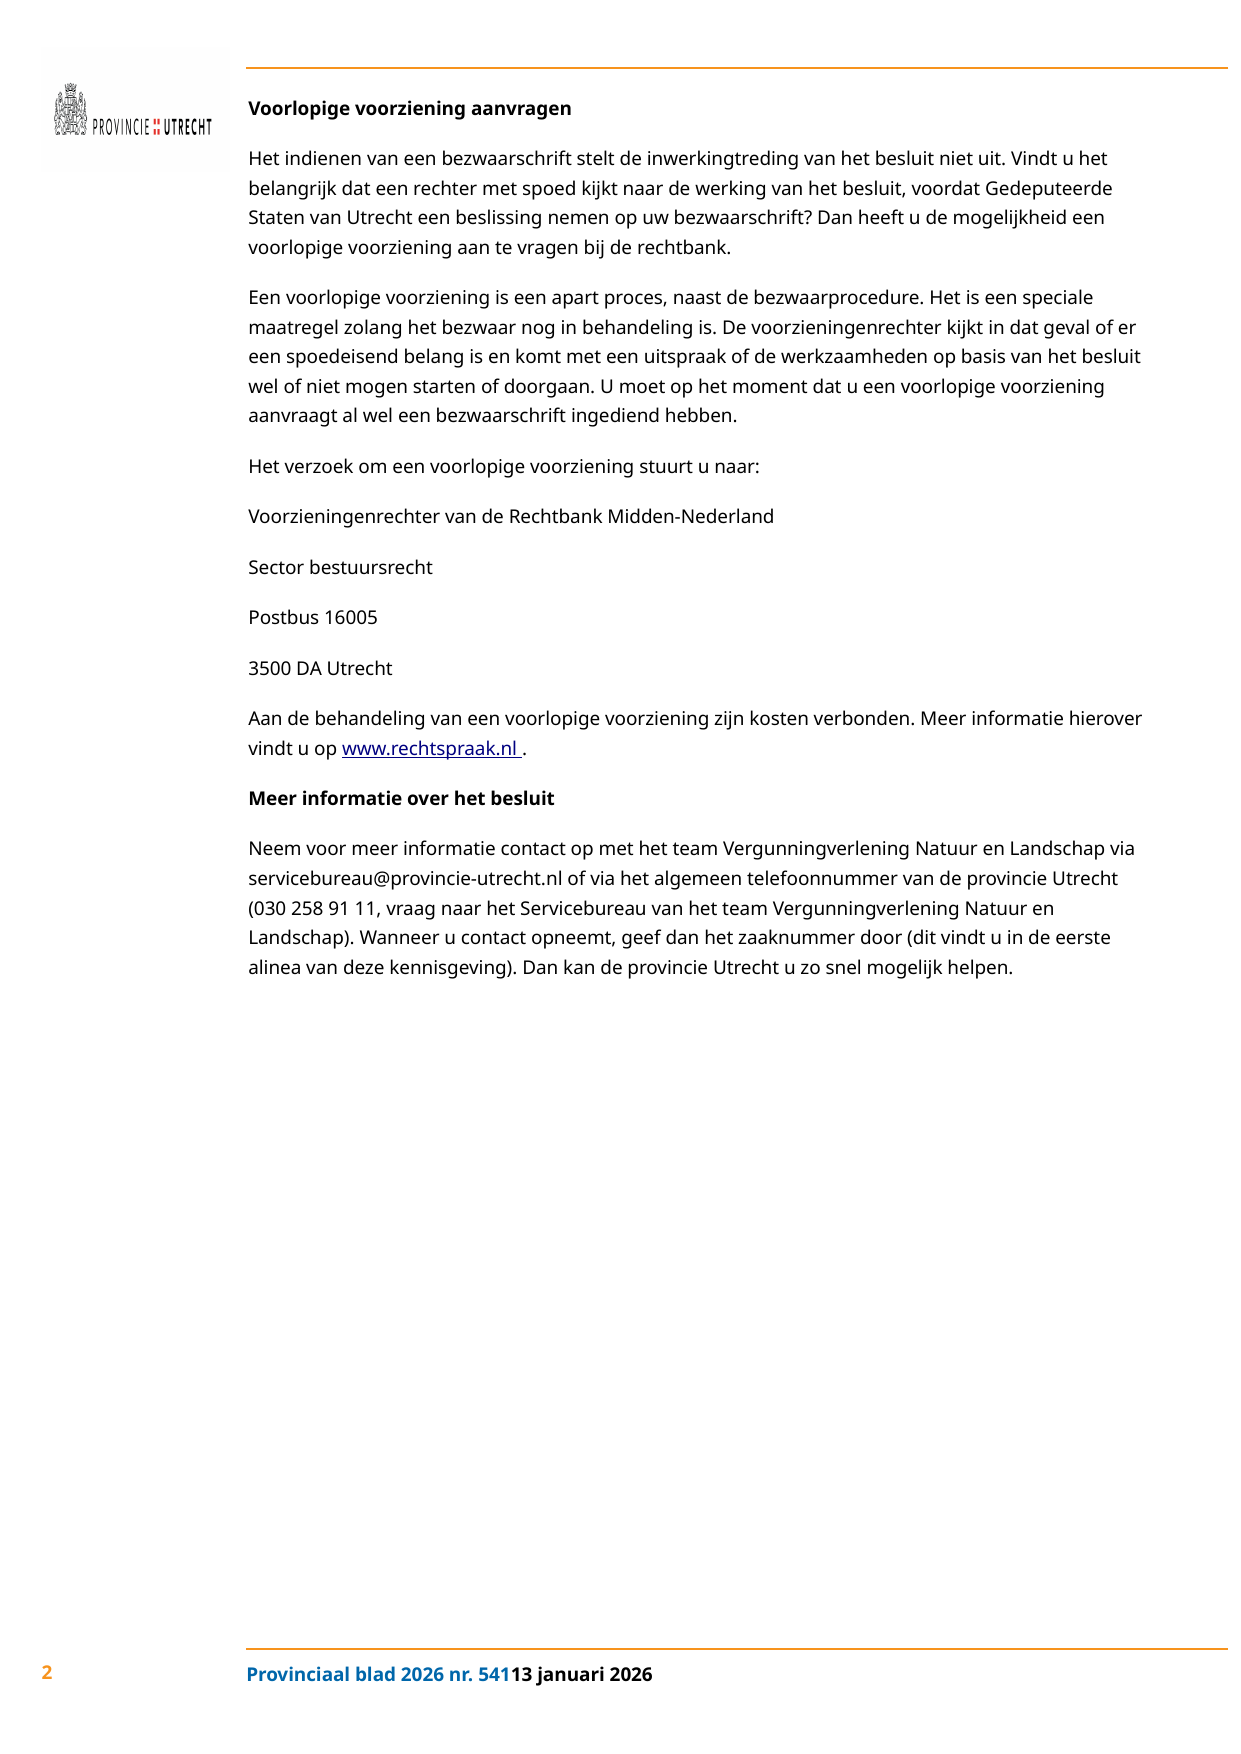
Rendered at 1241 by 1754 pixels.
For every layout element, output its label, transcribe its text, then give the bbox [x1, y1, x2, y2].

text Sector bestuursrecht [248, 554, 1152, 580]
text Aan de behandeling van een voorlopige voorziening zijn kosten verbonden. Meer informatie hierover vindt u op www.rechtspraak.nl . [248, 705, 1152, 761]
text Neem voor meer informatie contact op met het team Vergunningverlening Natuur en Landschap via servicebureau@provincie-utrecht.nl of via het algemeen telefoonnummer van de provincie Utrecht (030 258 91 11, vraag naar het Servicebureau van het team Vergunningverlening Natuur en Landschap). Wanneer u contact opneemt, geef dan het zaaknummer door (dit vindt u in de eerste alinea van deze kennisgeving). Dan kan de provincie Utrecht u zo snel mogelijk helpen. [248, 836, 1152, 980]
text Voorzieningenrechter van de Rechtbank Midden-Nederland [248, 503, 1152, 529]
picture [41, 47, 231, 172]
text Voorlopige voorziening aanvragen [248, 95, 1152, 121]
text Het indienen van een bezwaarschrift stelt de inwerkingtreding van het besluit niet uit. Vindt u het belangrijk dat een rechter met spoed kijkt naar de werking van het besluit, voordat Gedeputeerde Staten van Utrecht een beslissing nemen op uw bezwaarschrift? Dan heeft u de mogelijkheid een voorlopige voorziening aan te vragen bij de rechtbank. [248, 145, 1152, 260]
text 3500 DA Utrecht [248, 655, 1152, 681]
text Een voorlopige voorziening is een apart proces, naast de bezwaarprocedure. Het is een speciale maatregel zolang het bezwaar nog in behandeling is. De voorzieningenrechter kijkt in dat geval of er een spoedeisend belang is en komt met een uitspraak of de werkzaamheden op basis van het besluit wel of niet mogen starten of doorgaan. U moet op het moment dat u een voorlopige voorziening aanvraagt al wel een bezwaarschrift ingediend hebben. [248, 284, 1152, 428]
text Postbus 16005 [248, 604, 1152, 630]
text Het verzoek om een voorlopige voorziening stuurt u naar: [248, 453, 1152, 479]
text Meer informatie over het besluit [248, 785, 1152, 811]
